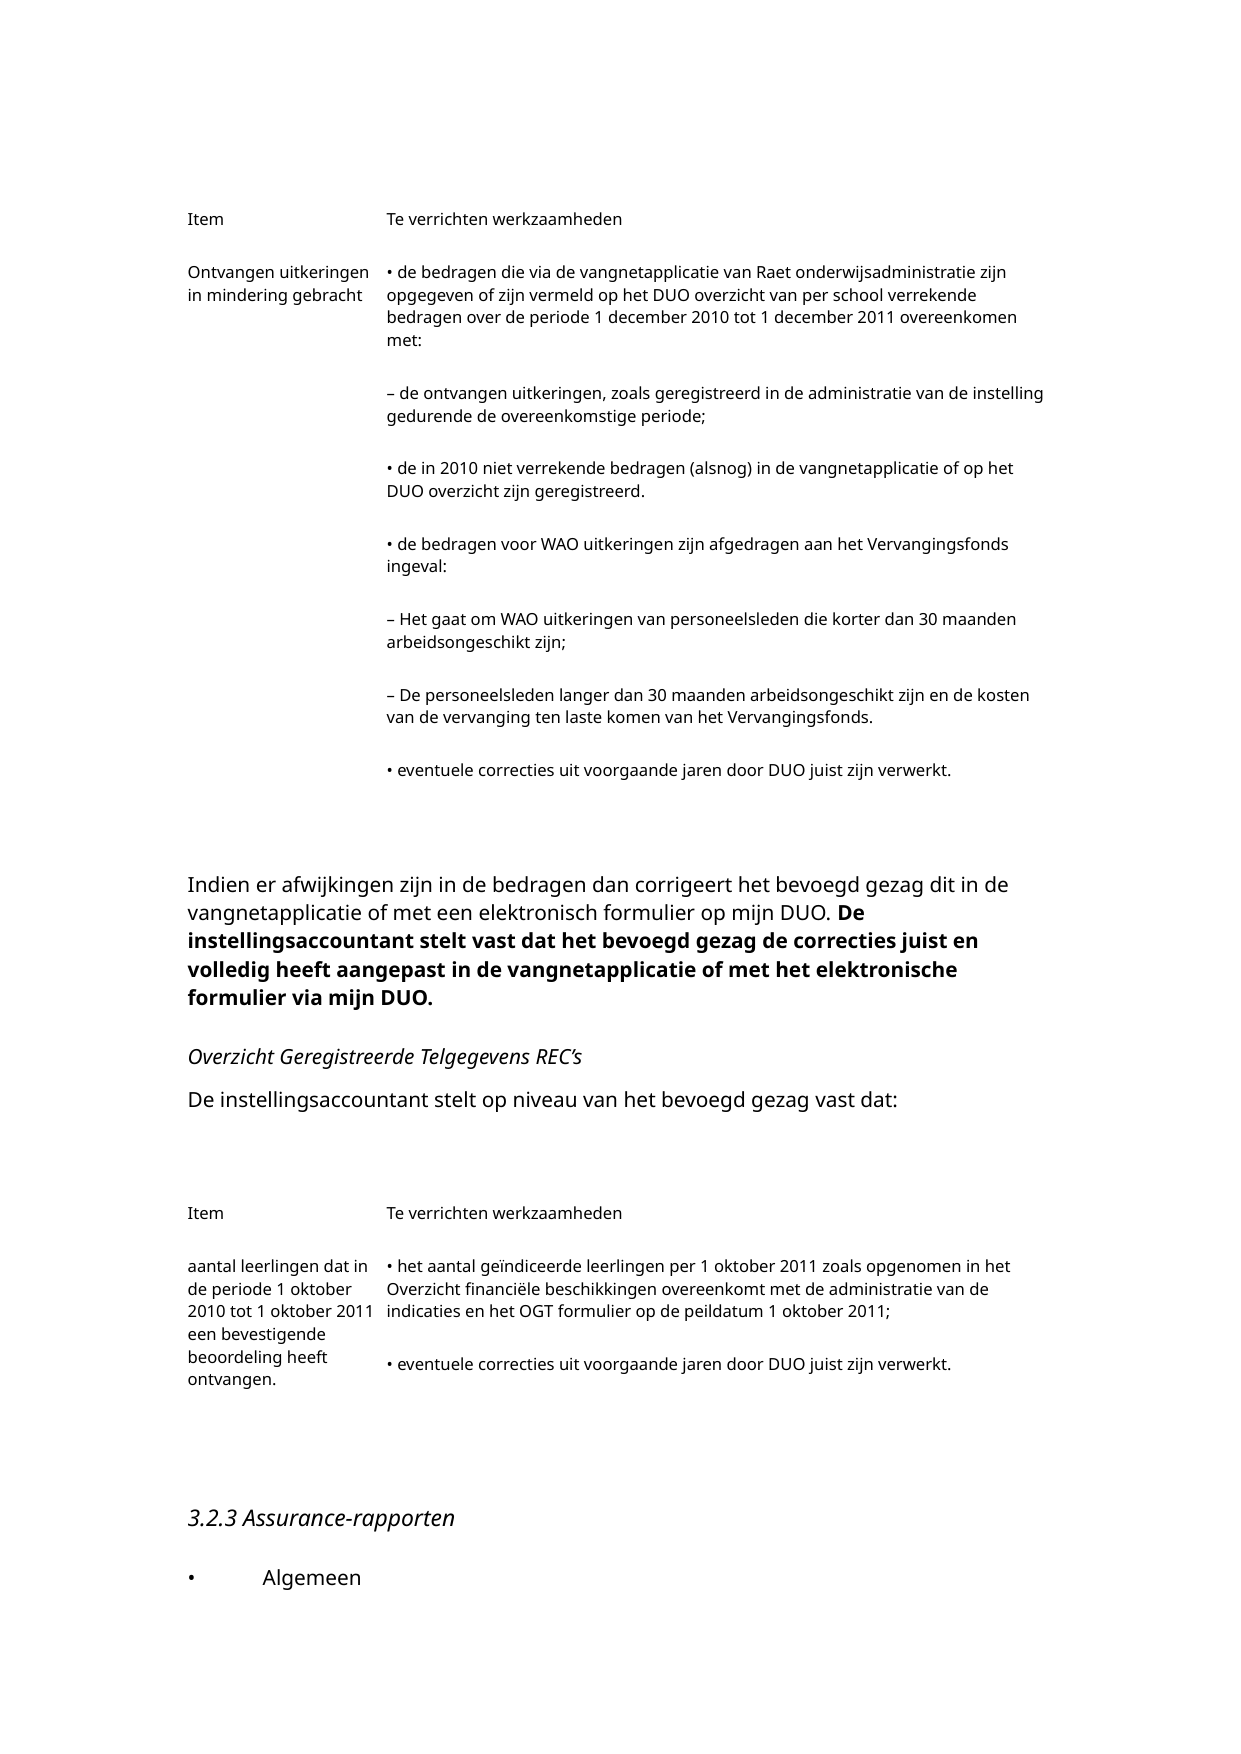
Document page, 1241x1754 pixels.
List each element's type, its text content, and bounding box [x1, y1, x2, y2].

list Algemeen [187, 1563, 1053, 1591]
table_header Te verrichten werkzaamheden [386, 1202, 1053, 1254]
text Overzicht Geregistreerde Telgegevens REC’s [187, 1042, 1053, 1070]
table_header Item [188, 208, 386, 261]
table_cell aantal leerlingen dat in de periode 1 oktober 2010 tot 1 oktober 2011 een bevestigende beoordeling heeft ontvangen. [188, 1254, 386, 1421]
text De instellingsaccountant stelt op niveau van het bevoegd gezag vast dat: [187, 1085, 1053, 1114]
table_cell Ontvangen uitkeringen in mindering gebracht [188, 261, 386, 811]
text Indien er afwijkingen zijn in de bedragen dan corrigeert het bevoegd gezag dit in de vangnetapplicatie of met een elektronisch formulier op mijn DUO. De instellingsaccountant stelt vast dat het bevoegd gezag de correcties juist en volledig heeft aangepast in de vangnetapplicatie of met het elektronische formulier via mijn DUO. [187, 870, 1053, 1012]
table_cell • de bedragen die via de vangnetapplicatie van Raet onderwijsadministratie zijn opgegeven of zijn vermeld op het DUO overzicht van per school verrekende bedragen over de periode 1 december 2010 tot 1 december 2011 overeenkomen met: – de ontvangen uitkeringen, zoals geregistreerd in de administratie van de instelling gedurende de overeenkomstige periode; • de in 2010 niet verrekende bedragen (alsnog) in de vangnetapplicatie of op het DUO overzicht zijn geregistreerd. • de bedragen voor WAO uitkeringen zijn afgedragen aan het Vervangingsfonds ingeval: – Het gaat om WAO uitkeringen van personeelsleden die korter dan 30 maanden arbeidsongeschikt zijn; – De personeelsleden langer dan 30 maanden arbeidsongeschikt zijn en de kosten van de vervanging ten laste komen van het Vervangingsfonds. • eventuele correcties uit voorgaande jaren door DUO juist zijn verwerkt. [386, 261, 1053, 811]
table_header Te verrichten werkzaamheden [386, 208, 1053, 261]
table_header Item [188, 1202, 386, 1254]
table_cell • het aantal geïndiceerde leerlingen per 1 oktober 2011 zoals opgenomen in het Overzicht financiële beschikkingen overeenkomt met de administratie van de indicaties en het OGT formulier op de peildatum 1 oktober 2011; • eventuele correcties uit voorgaande jaren door DUO juist zijn verwerkt. [386, 1254, 1053, 1421]
subtitle 3.2.3 Assurance-rapporten [187, 1502, 1053, 1533]
